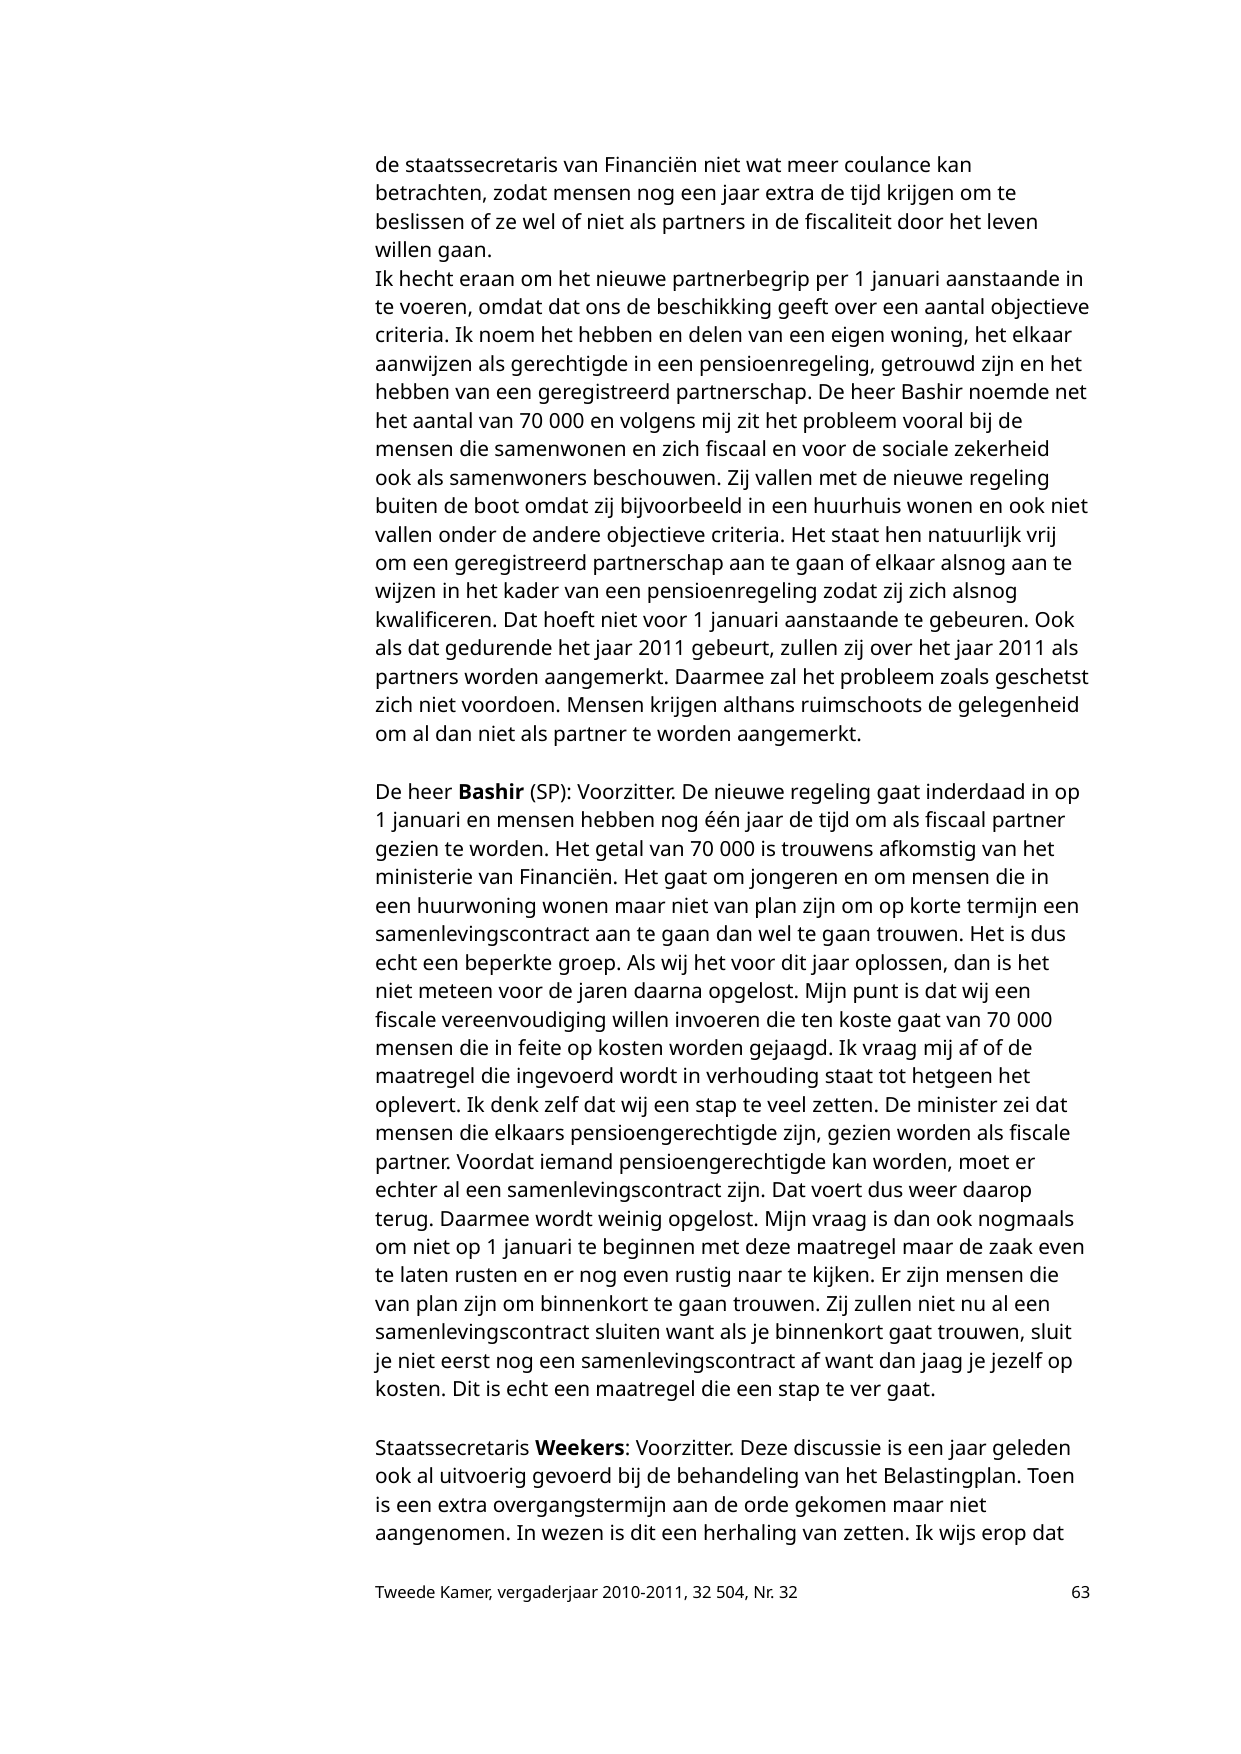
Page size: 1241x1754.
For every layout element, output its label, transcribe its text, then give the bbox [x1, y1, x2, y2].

text de staatssecretaris van Financiën niet wat meer coulance kan betrachten, zodat mensen nog een jaar extra de tijd krijgen om te beslissen of ze wel of niet als partners in de fiscaliteit door het leven willen gaan. [375, 150, 1090, 264]
text Ik hecht eraan om het nieuwe partnerbegrip per 1 januari aanstaande in te voeren, omdat dat ons de beschikking geeft over een aantal objectieve criteria. Ik noem het hebben en delen van een eigen woning, het elkaar aanwijzen als gerechtigde in een pensioenregeling, getrouwd zijn en het hebben van een geregistreerd partnerschap. De heer Bashir noemde net het aantal van 70 000 en volgens mij zit het probleem vooral bij de mensen die samenwonen en zich fiscaal en voor de sociale zekerheid ook als samenwoners beschouwen. Zij vallen met de nieuwe regeling buiten de boot omdat zij bijvoorbeeld in een huurhuis wonen en ook niet vallen onder de andere objectieve criteria. Het staat hen natuurlijk vrij om een geregistreerd partnerschap aan te gaan of elkaar alsnog aan te wijzen in het kader van een pensioenregeling zodat zij zich alsnog kwalificeren. Dat hoeft niet voor 1 januari aanstaande te gebeuren. Ook als dat gedurende het jaar 2011 gebeurt, zullen zij over het jaar 2011 als partners worden aangemerkt. Daarmee zal het probleem zoals geschetst zich niet voordoen. Mensen krijgen althans ruimschoots de gelegenheid om al dan niet als partner te worden aangemerkt. [375, 264, 1090, 747]
text Staatssecretaris Weekers: Voorzitter. Deze discussie is een jaar geleden ook al uitvoerig gevoerd bij de behandeling van het Belastingplan. Toen is een extra overgangstermijn aan de orde gekomen maar niet aangenomen. In wezen is dit een herhaling van zetten. Ik wijs erop dat [375, 1433, 1090, 1547]
text De heer Bashir (SP): Voorzitter. De nieuwe regeling gaat inderdaad in op 1 januari en mensen hebben nog één jaar de tijd om als fiscaal partner gezien te worden. Het getal van 70 000 is trouwens afkomstig van het ministerie van Financiën. Het gaat om jongeren en om mensen die in een huurwoning wonen maar niet van plan zijn om op korte termijn een samenlevingscontract aan te gaan dan wel te gaan trouwen. Het is dus echt een beperkte groep. Als wij het voor dit jaar oplossen, dan is het niet meteen voor de jaren daarna opgelost. Mijn punt is dat wij een fiscale vereenvoudiging willen invoeren die ten koste gaat van 70 000 mensen die in feite op kosten worden gejaagd. Ik vraag mij af of de maatregel die ingevoerd wordt in verhouding staat tot hetgeen het oplevert. Ik denk zelf dat wij een stap te veel zetten. De minister zei dat mensen die elkaars pensioengerechtigde zijn, gezien worden als fiscale partner. Voordat iemand pensioengerechtigde kan worden, moet er echter al een samenlevingscontract zijn. Dat voert dus weer daarop terug. Daarmee wordt weinig opgelost. Mijn vraag is dan ook nogmaals om niet op 1 januari te beginnen met deze maatregel maar de zaak even te laten rusten en er nog even rustig naar te kijken. Er zijn mensen die van plan zijn om binnenkort te gaan trouwen. Zij zullen niet nu al een samenlevingscontract sluiten want als je binnenkort gaat trouwen, sluit je niet eerst nog een samenlevingscontract af want dan jaag je jezelf op kosten. Dit is echt een maatregel die een stap te ver gaat. [375, 777, 1090, 1403]
